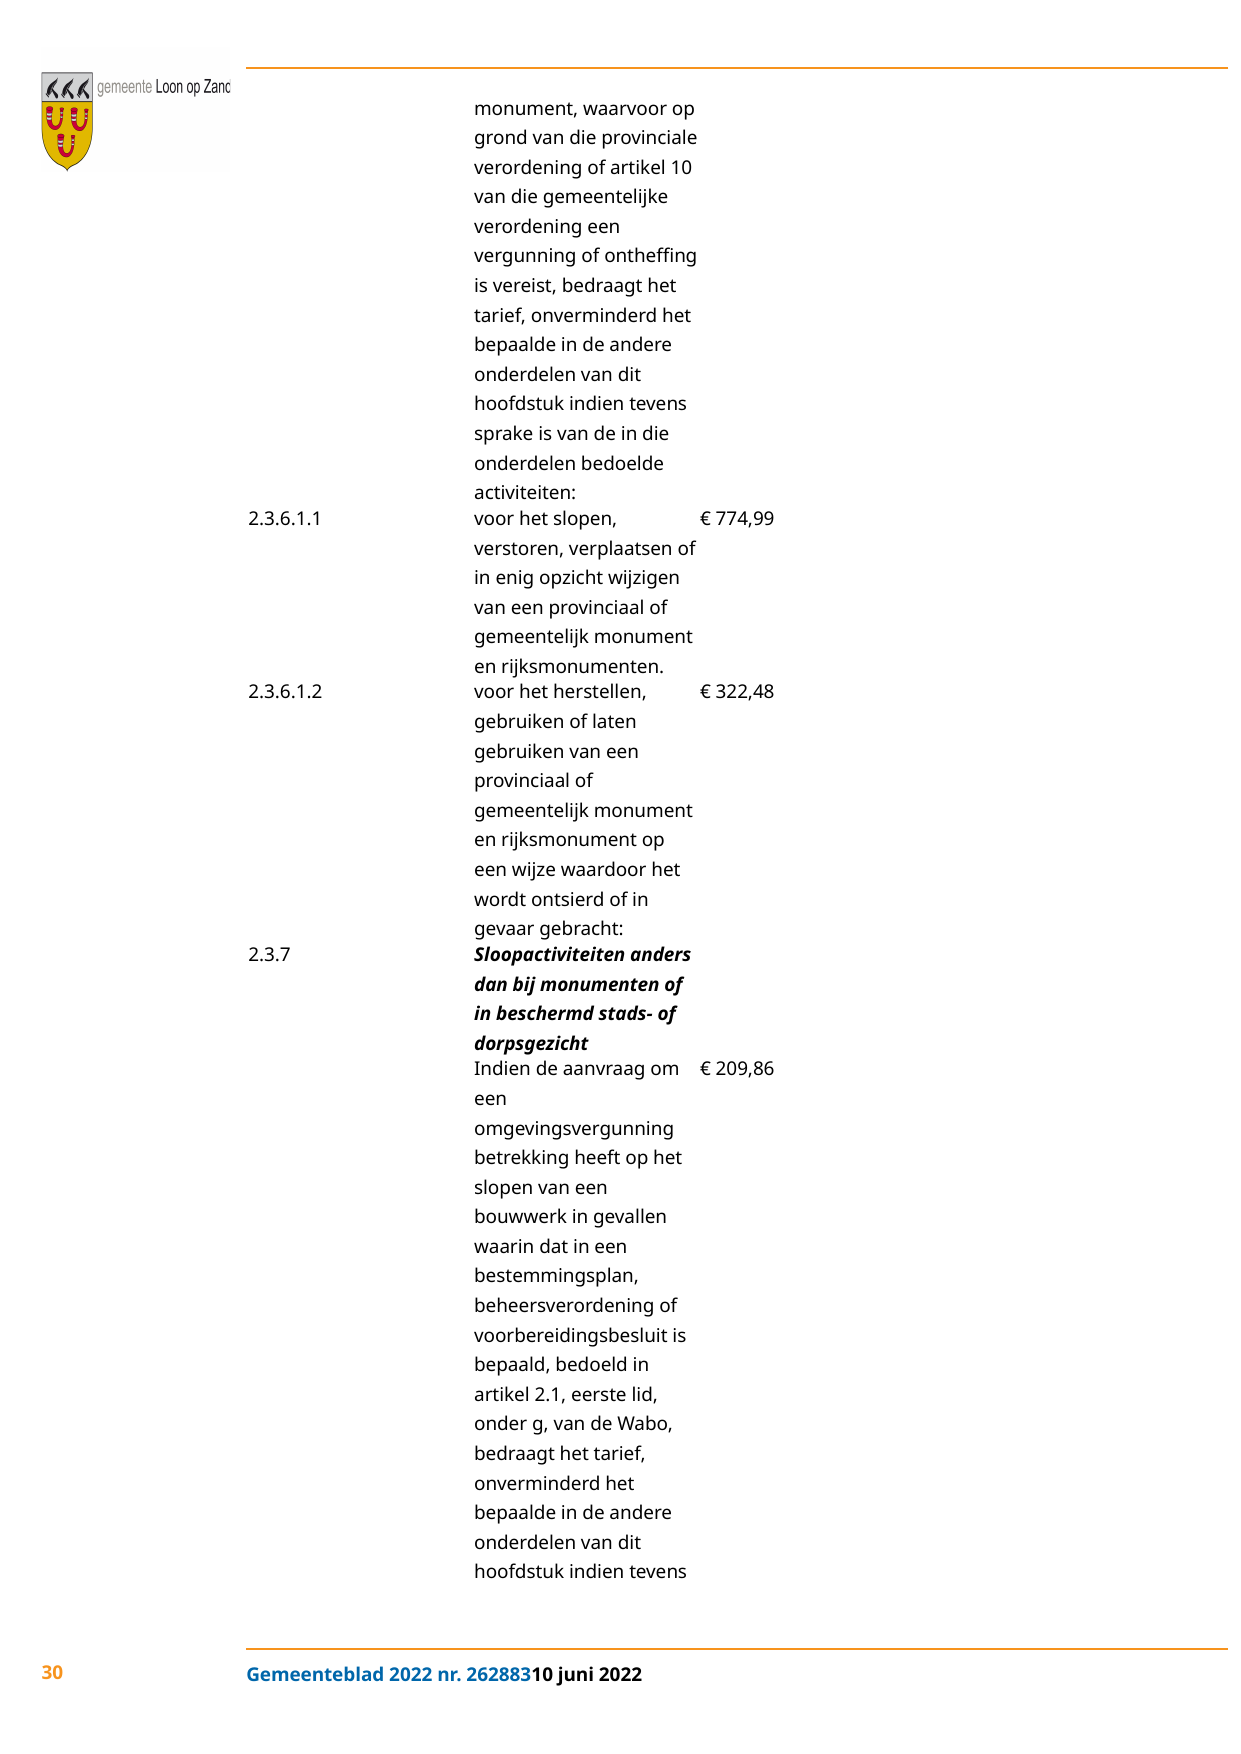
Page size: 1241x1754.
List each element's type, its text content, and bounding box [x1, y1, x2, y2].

table_cell [700, 941, 926, 1056]
table_cell voor het slopen, verstoren, verplaatsen of in enig opzicht wijzigen van een provinciaal of gemeentelijk monument en rijksmonumenten. [474, 505, 700, 679]
table_cell [700, 95, 926, 505]
table_cell [248, 95, 474, 505]
table_cell Sloopactiviteiten anders dan bij monumenten of in beschermd stads- of dorpsgezicht [474, 941, 700, 1056]
table_cell € 774,99 [700, 505, 926, 679]
table_cell 2.3.6.1.1 [248, 505, 474, 679]
table_cell 2.3.6.1.2 [248, 679, 474, 941]
picture [41, 47, 231, 172]
table_cell monument, waarvoor op grond van die provinciale verordening of artikel 10 van die gemeentelijke verordening een vergunning of ontheffing is vereist, bedraagt het tarief, onverminderd het bepaalde in de andere onderdelen van dit hoofdstuk indien tevens sprake is van de in die onderdelen bedoelde activiteiten: [474, 95, 700, 505]
table_cell € 209,86 [700, 1056, 926, 1584]
table_cell voor het herstellen, gebruiken of laten gebruiken van een provinciaal of gemeentelijk monument en rijksmonument op een wijze waardoor het wordt ontsierd of in gevaar gebracht: [474, 679, 700, 941]
table_cell [248, 1056, 474, 1584]
table_cell 2.3.7 [248, 941, 474, 1056]
table_cell Indien de aanvraag om een omgevingsvergunning betrekking heeft op het slopen van een bouwwerk in gevallen waarin dat in een bestemmingsplan, beheersverordening of voorbereidingsbesluit is bepaald, bedoeld in artikel 2.1, eerste lid, onder g, van de Wabo, bedraagt het tarief, onverminderd het bepaalde in de andere onderdelen van dit hoofdstuk indien tevens [474, 1056, 700, 1584]
table_cell € 322,48 [700, 679, 926, 941]
